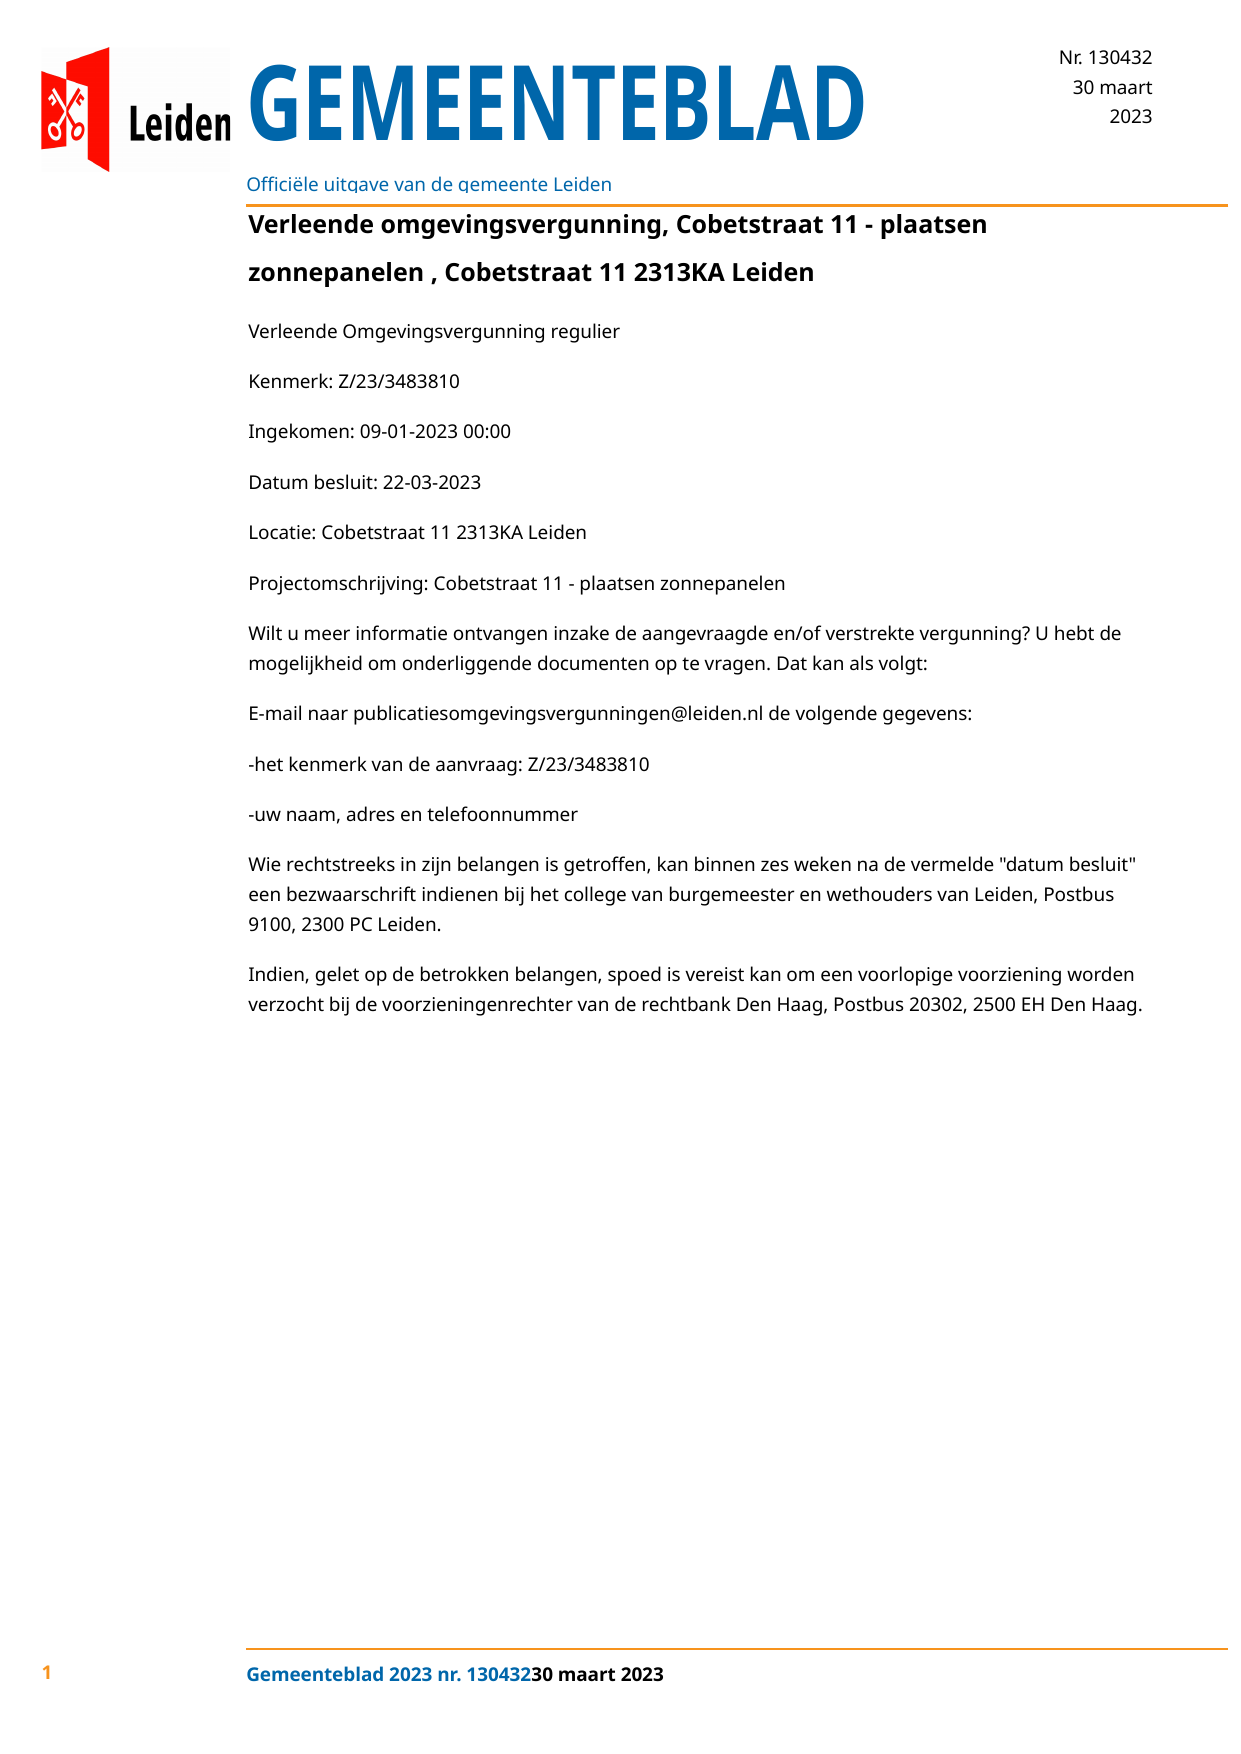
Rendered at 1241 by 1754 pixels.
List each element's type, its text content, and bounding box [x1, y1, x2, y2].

text -het kenmerk van de aanvraag: Z/23/3483810 [248, 751, 1152, 777]
text Verleende omgevingsvergunning, Cobetstraat 11 - plaatsen zonnepanelen , Cobetstraat 11 2313KA Leiden [248, 207, 1152, 288]
text -uw naam, adres en telefoonnummer [248, 801, 1152, 827]
text Ingekomen: 09-01-2023 00:00 [248, 419, 1152, 444]
text Projectomschrijving: Cobetstraat 11 - plaatsen zonnepanelen [248, 570, 1152, 596]
picture [41, 47, 231, 172]
text Verleende Omgevingsvergunning regulier [248, 318, 1152, 344]
text Wilt u meer informatie ontvangen inzake de aangevraagde en/of verstrekte vergunning? U hebt de mogelijkheid om onderliggende documenten op te vragen. Dat kan als volgt: [248, 620, 1152, 676]
text Wie rechtstreeks in zijn belangen is getroffen, kan binnen zes weken na de vermelde "datum besluit" een bezwaarschrift indienen bij het college van burgemeester en wethouders van Leiden, Postbus 9100, 2300 PC Leiden. [248, 852, 1152, 937]
text Locatie: Cobetstraat 11 2313KA Leiden [248, 519, 1152, 545]
text Kenmerk: Z/23/3483810 [248, 368, 1152, 394]
text E-mail naar publicatiesomgevingsvergunningen@leiden.nl de volgende gegevens: [248, 700, 1152, 726]
text Indien, gelet op de betrokken belangen, spoed is vereist kan om een voorlopige voorziening worden verzocht bij de voorzieningenrechter van de rechtbank Den Haag, Postbus 20302, 2500 EH Den Haag. [248, 961, 1152, 1017]
text Datum besluit: 22-03-2023 [248, 469, 1152, 495]
